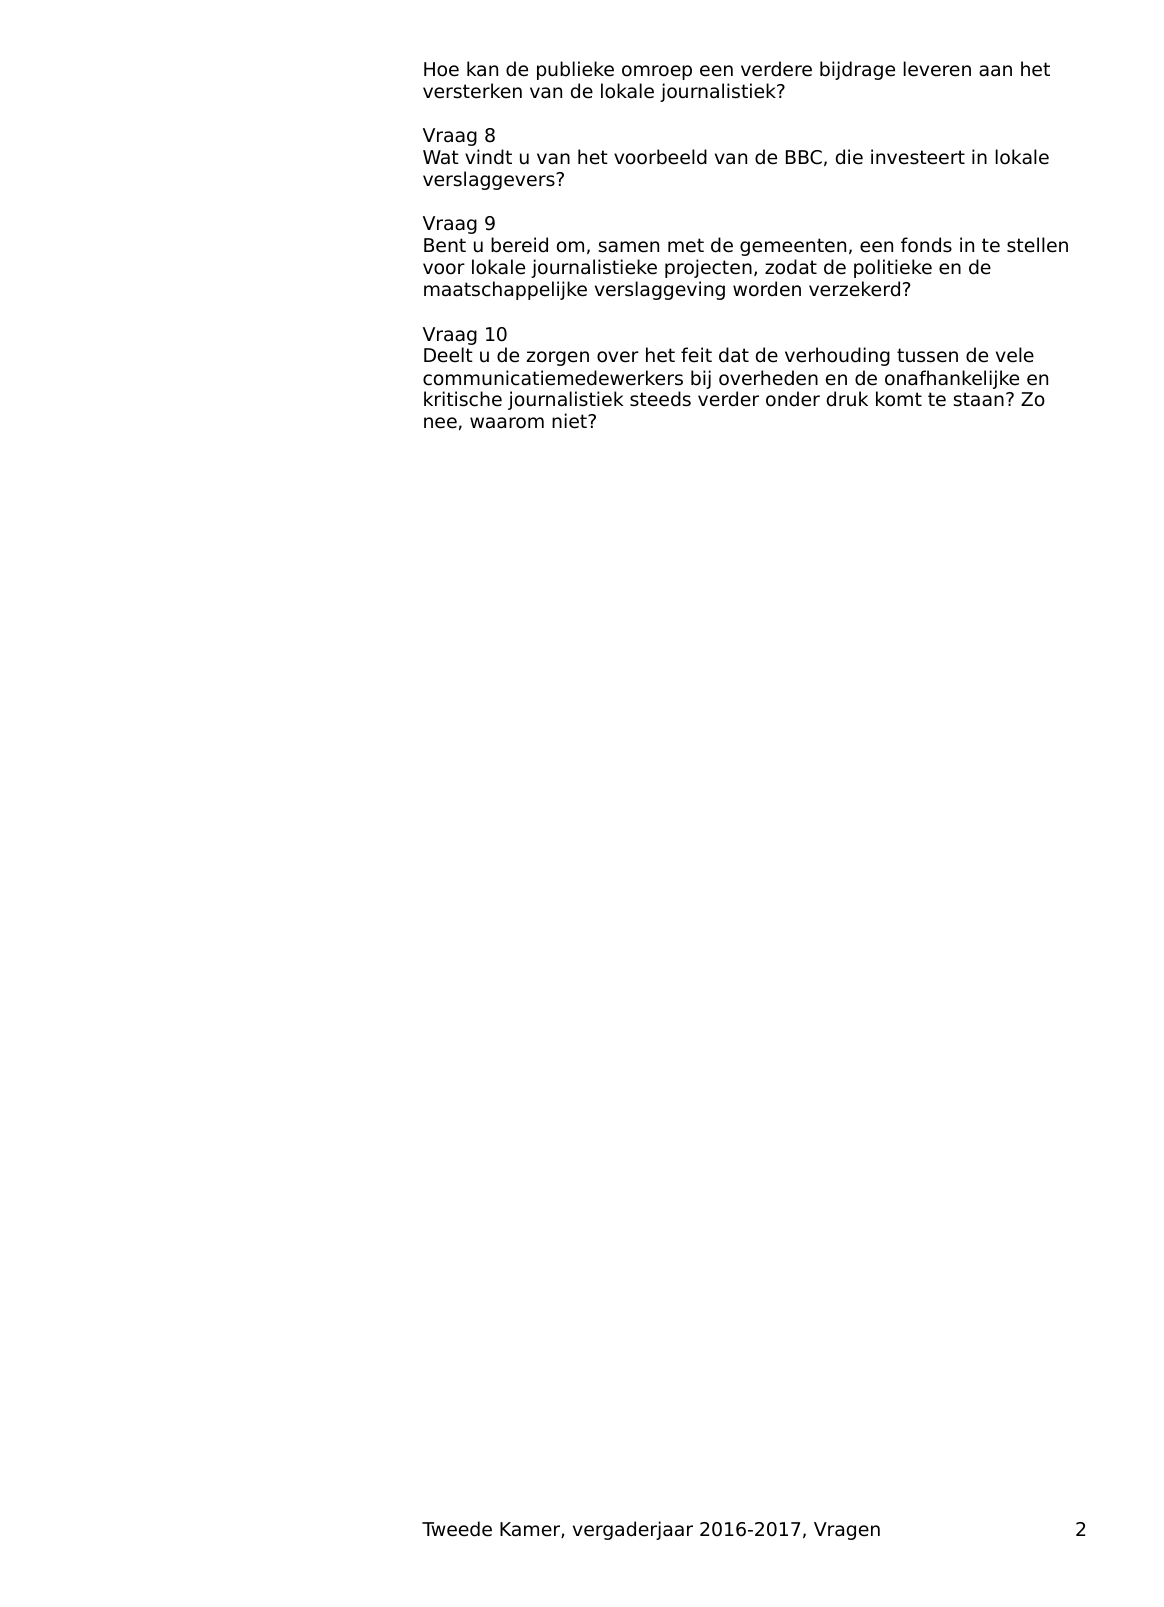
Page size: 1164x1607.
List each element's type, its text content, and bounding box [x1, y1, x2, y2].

text Wat vindt u van het voorbeeld van de BBC, die investeert in lokale verslaggevers? [422, 147, 1087, 191]
text Deelt u de zorgen over het feit dat de verhouding tussen de vele communicatiemedewerkers bij overheden en de onafhankelijke en kritische journalistiek steeds verder onder druk komt te staan? Zo nee, waarom niet? [422, 345, 1087, 433]
text Vraag 8 [422, 125, 1087, 147]
text Vraag 10 [422, 323, 1087, 345]
text Bent u bereid om, samen met de gemeenten, een fonds in te stellen voor lokale journalistieke projecten, zodat de politieke en de maatschappelijke verslaggeving worden verzekerd? [422, 235, 1087, 301]
text Vraag 9 [422, 213, 1087, 235]
text Hoe kan de publieke omroep een verdere bijdrage leveren aan het versterken van de lokale journalistiek? [422, 59, 1087, 103]
